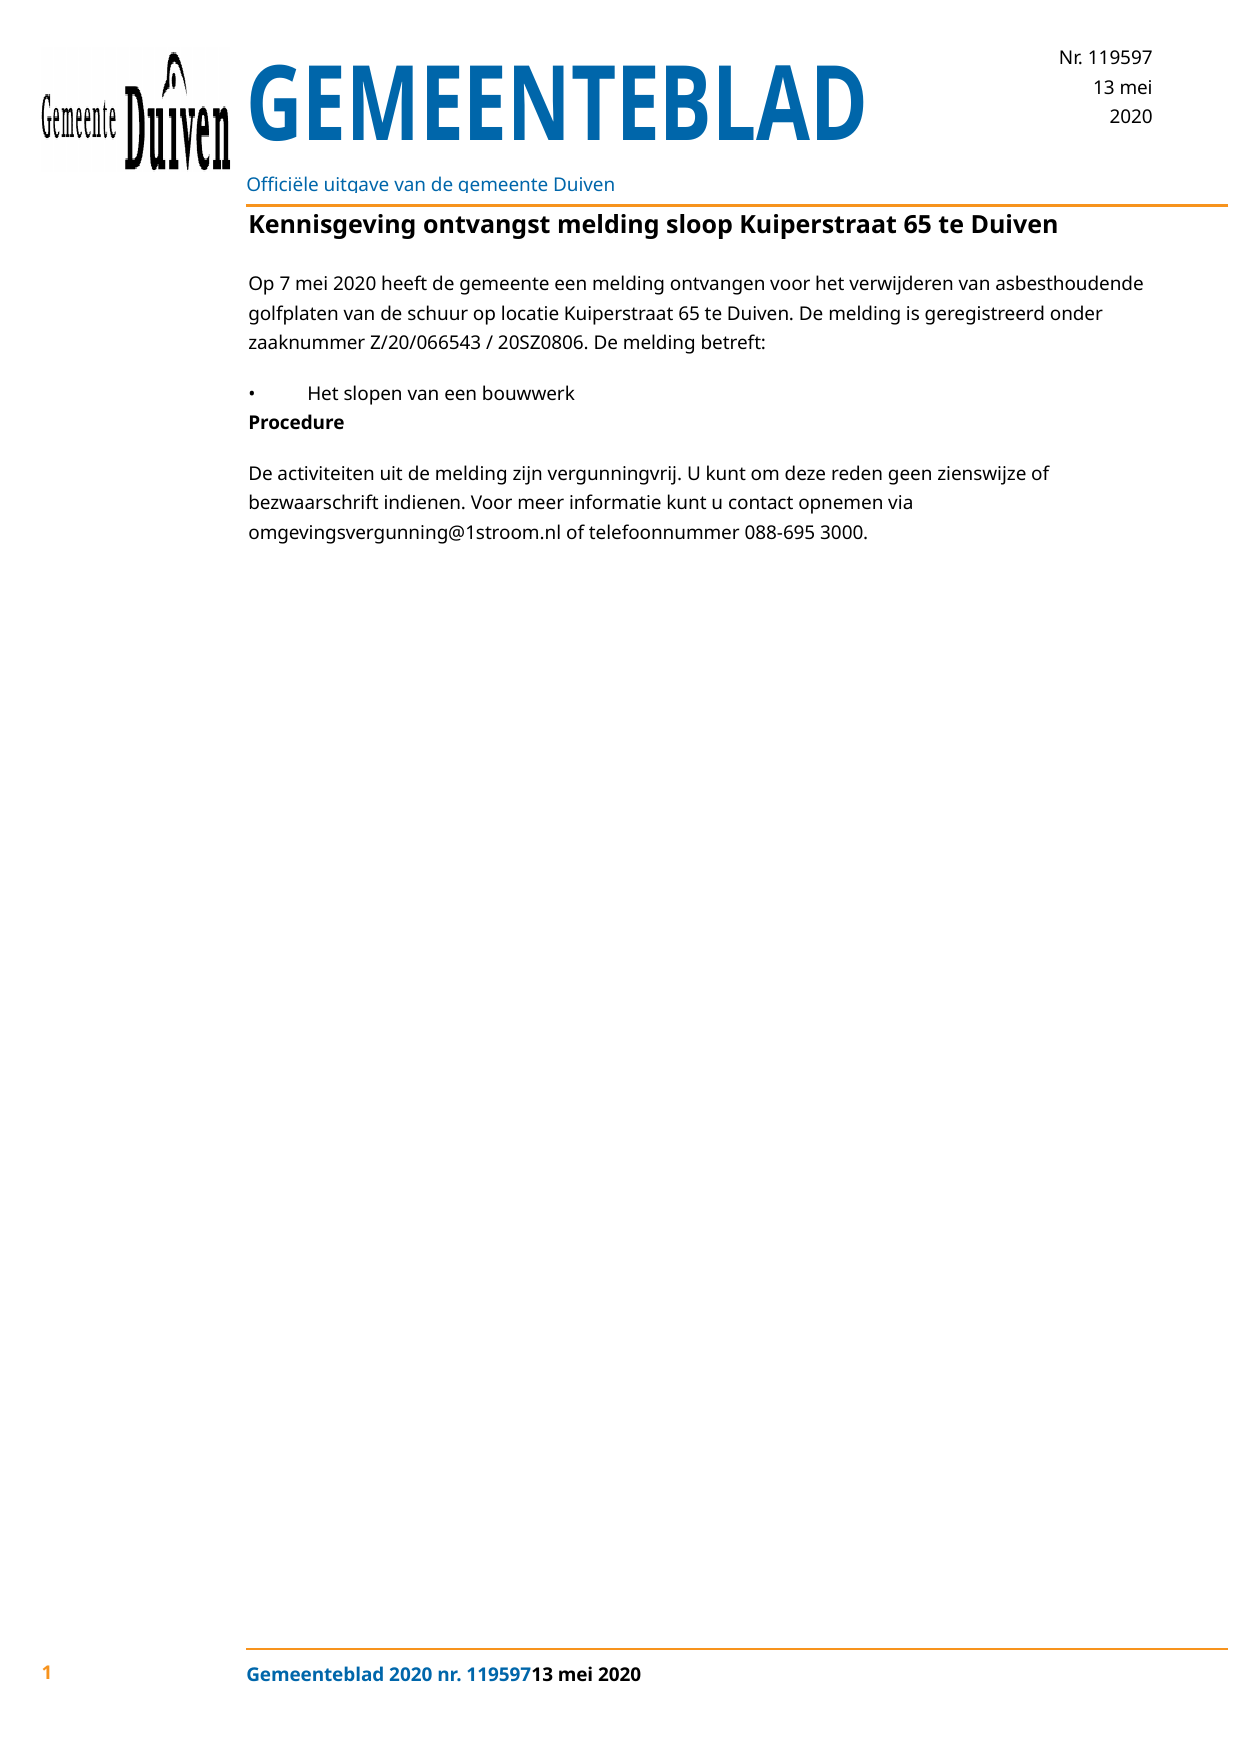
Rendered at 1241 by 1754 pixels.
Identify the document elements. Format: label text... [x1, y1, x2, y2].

picture [41, 47, 231, 172]
text Procedure [248, 409, 1152, 435]
text De activiteiten uit de melding zijn vergunningvrij. U kunt om deze reden geen zienswijze of bezwaarschrift indienen. Voor meer informatie kunt u contact opnemen via omgevingsvergunning@1stroom.nl of telefoonnummer 088-695 3000. [248, 460, 1152, 545]
text Op 7 mei 2020 heeft de gemeente een melding ontvangen voor het verwijderen van asbesthoudende golfplaten van de schuur op locatie Kuiperstraat 65 te Duiven. De melding is geregistreerd onder zaaknummer Z/20/066543 / 20SZ0806. De melding betreft: [248, 270, 1152, 355]
text Kennisgeving ontvangst melding sloop Kuiperstraat 65 te Duiven [248, 207, 1152, 241]
list Het slopen van een bouwwerk [248, 380, 1152, 406]
